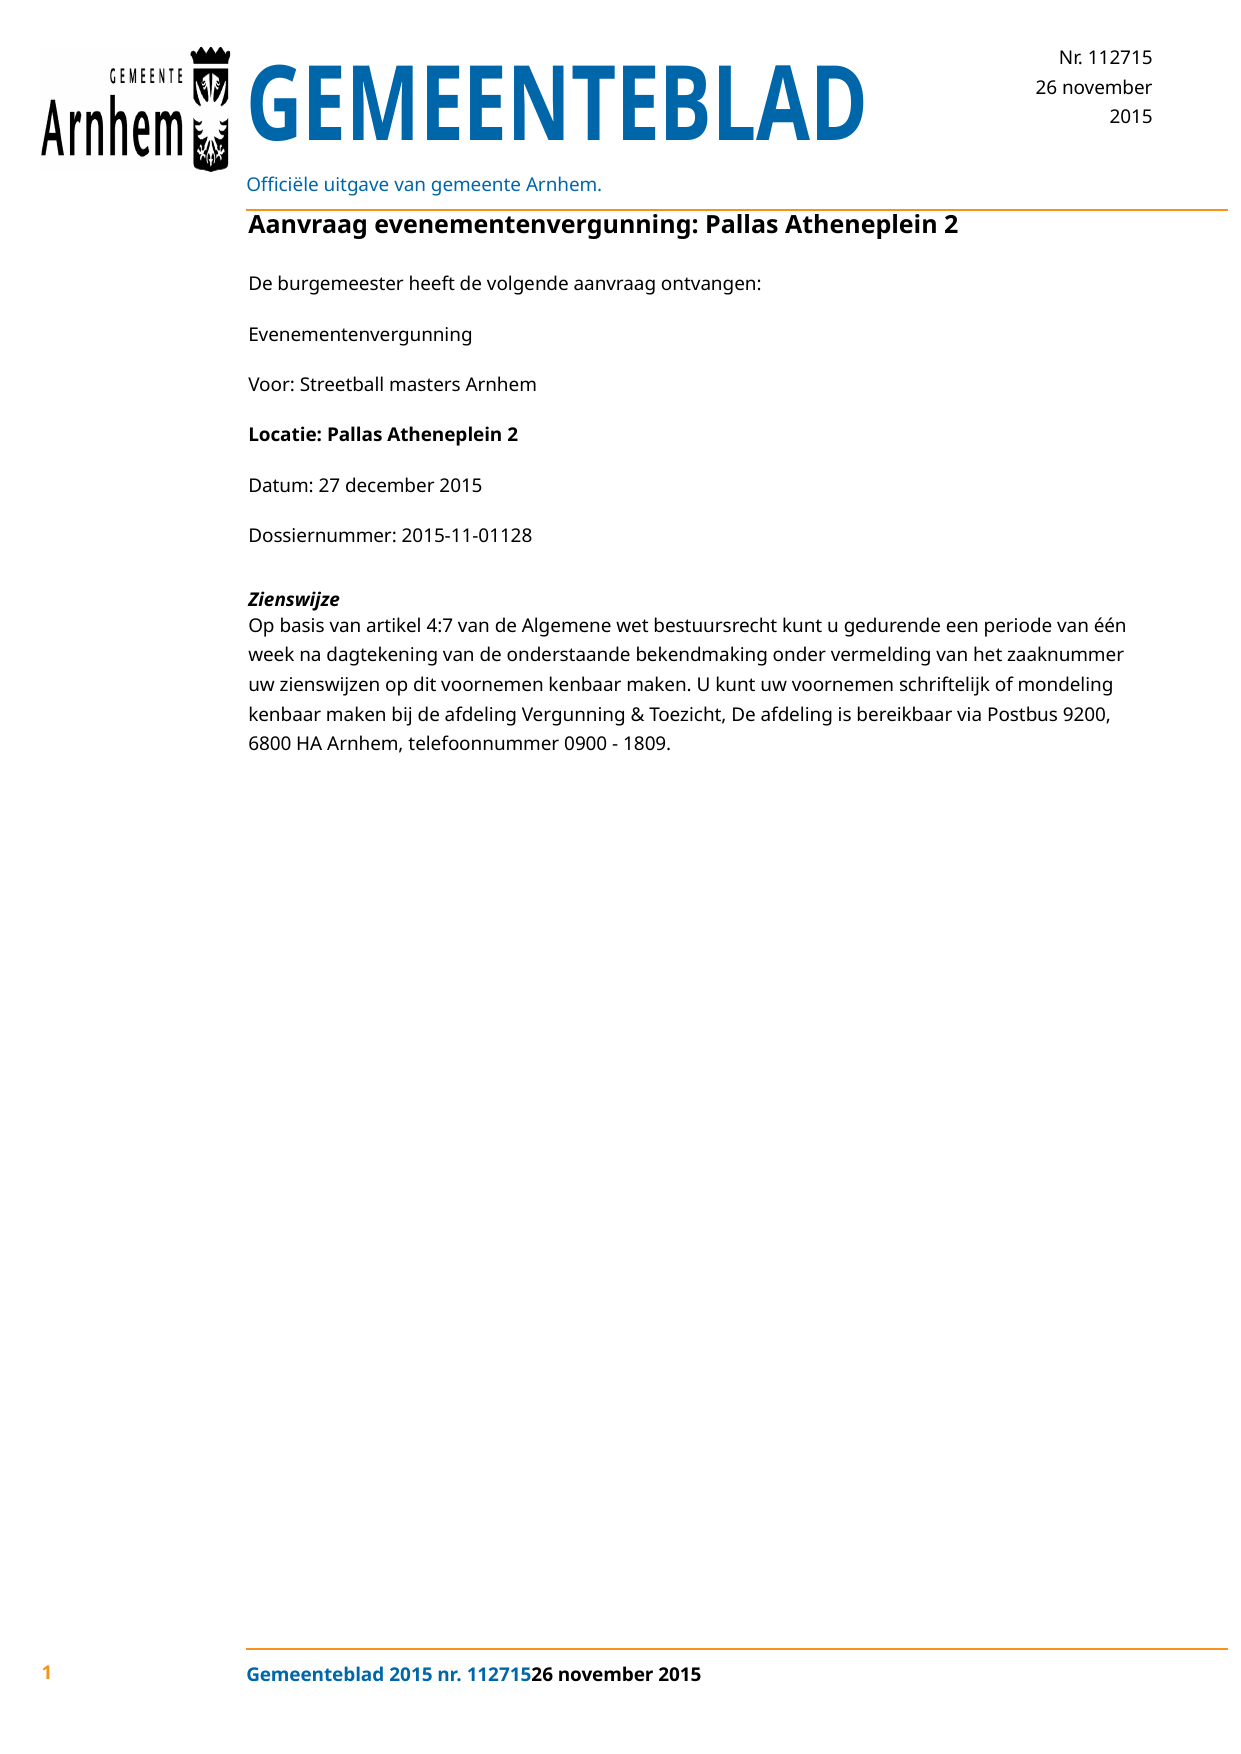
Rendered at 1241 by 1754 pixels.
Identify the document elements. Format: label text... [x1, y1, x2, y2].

text Dossiernummer: 2015-11-01128 [248, 522, 1152, 548]
text Evenementenvergunning [248, 321, 1152, 346]
text De burgemeester heeft de volgende aanvraag ontvangen: [248, 270, 1152, 296]
text Op basis van artikel 4:7 van de Algemene wet bestuursrecht kunt u gedurende een periode van één week na dagtekening van de onderstaande bekendmaking onder vermelding van het zaaknummer uw zienswijzen op dit voornemen kenbaar maken. U kunt uw voornemen schriftelijk of mondeling kenbaar maken bij de afdeling Vergunning & Toezicht, De afdeling is bereikbaar via Postbus 9200, 6800 HA Arnhem, telefoonnummer 0900 - 1809. [248, 612, 1152, 756]
text Datum: 27 december 2015 [248, 472, 1152, 498]
picture [41, 47, 231, 172]
text Locatie: Pallas Atheneplein 2 [248, 422, 1152, 447]
text Aanvraag evenementenvergunning: Pallas Atheneplein 2 [248, 211, 1152, 241]
text Zienswijze [248, 586, 1152, 612]
text Voor: Streetball masters Arnhem [248, 371, 1152, 397]
